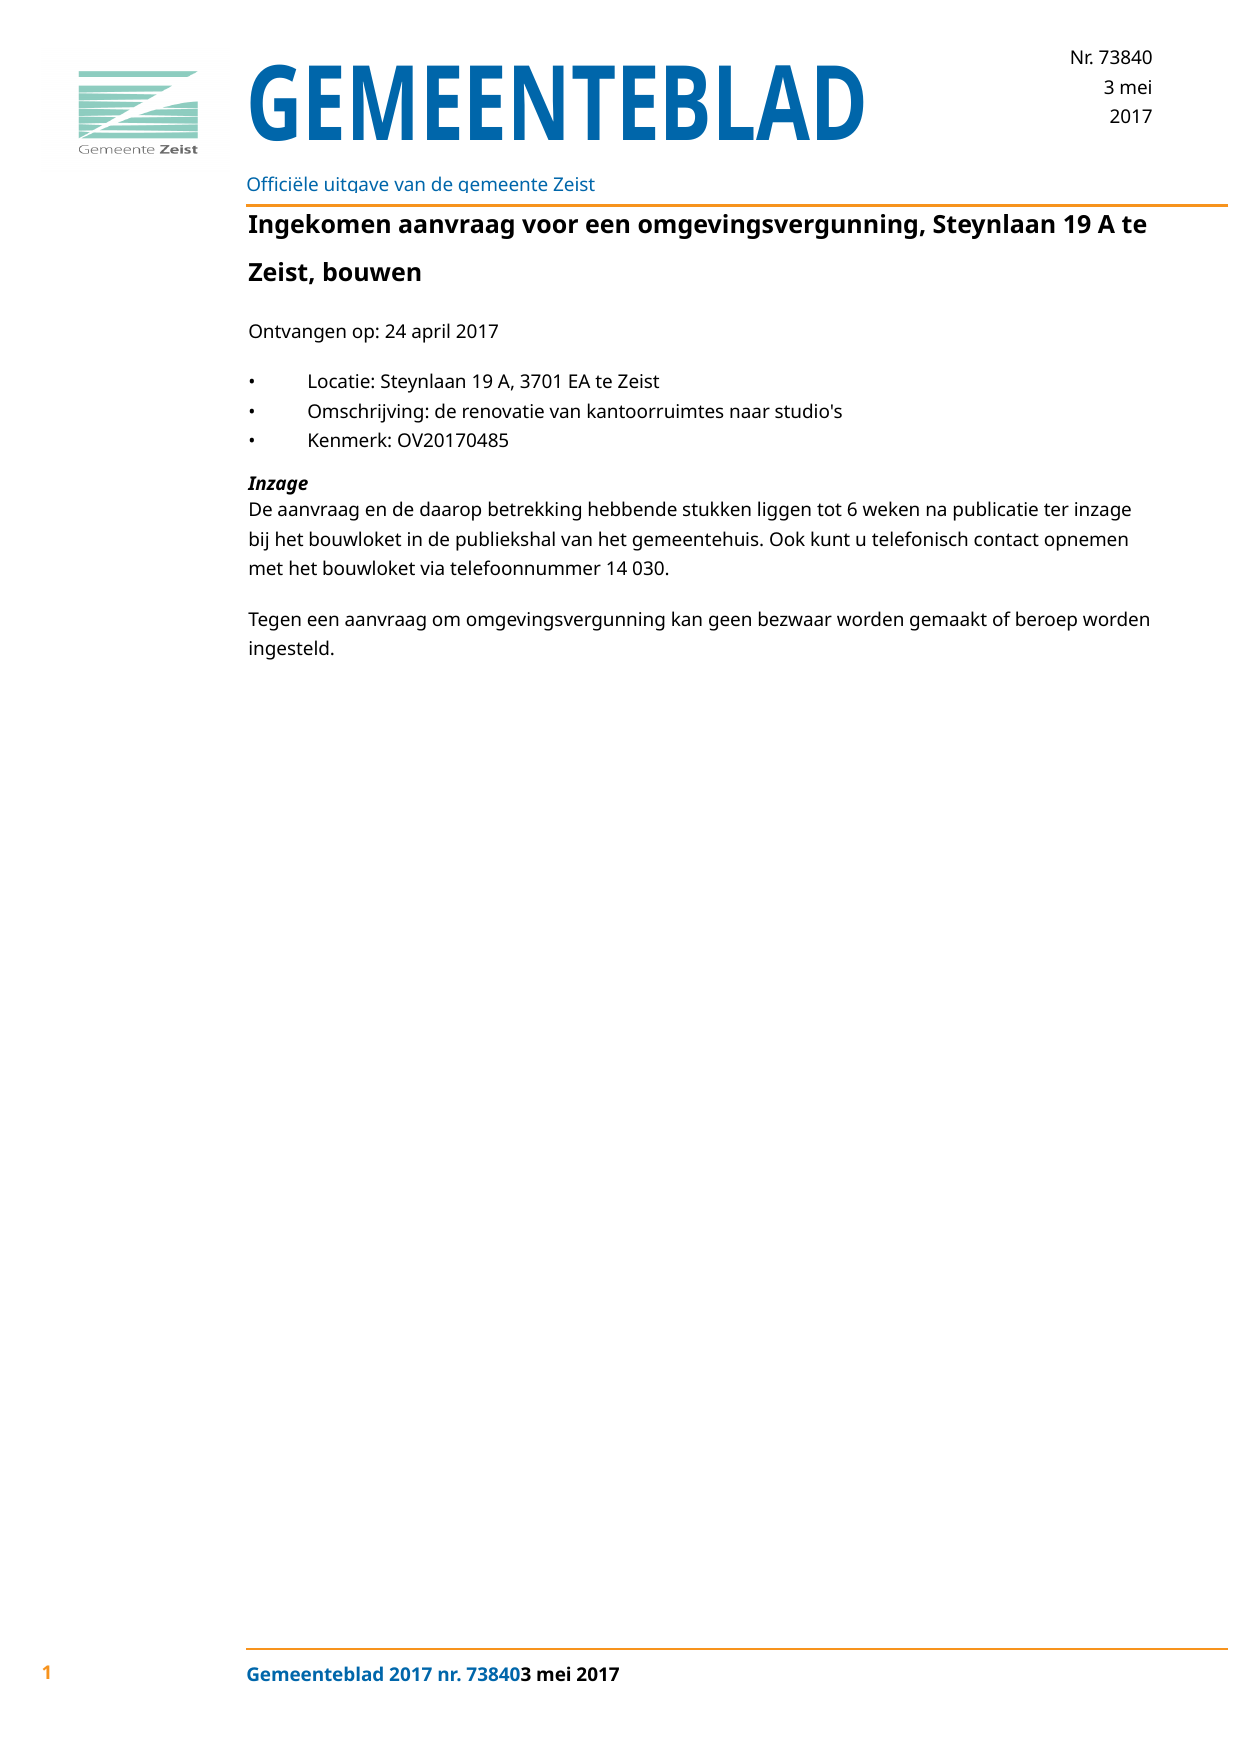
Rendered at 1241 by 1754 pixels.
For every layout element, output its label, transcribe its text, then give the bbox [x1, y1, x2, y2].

list Omschrijving: de renovatie van kantoorruimtes naar studio's [248, 398, 1152, 424]
list Locatie: Steynlaan 19 A, 3701 EA te Zeist [248, 368, 1152, 394]
text Ingekomen aanvraag voor een omgevingsvergunning, Steynlaan 19 A te Zeist, bouwen [248, 207, 1152, 288]
text De aanvraag en de daarop betrekking hebbende stukken liggen tot 6 weken na publicatie ter inzage bij het bouwloket in de publiekshal van het gemeentehuis. Ook kunt u telefonisch contact opnemen met het bouwloket via telefoonnummer 14 030. [248, 496, 1152, 581]
text Tegen een aanvraag om omgevingsvergunning kan geen bezwaar worden gemaakt of beroep worden ingesteld. [248, 606, 1152, 661]
list Kenmerk: OV20170485 [248, 427, 1152, 453]
text Ontvangen op: 24 april 2017 [248, 318, 1152, 344]
text Inzage [248, 471, 1152, 496]
picture [41, 47, 231, 172]
